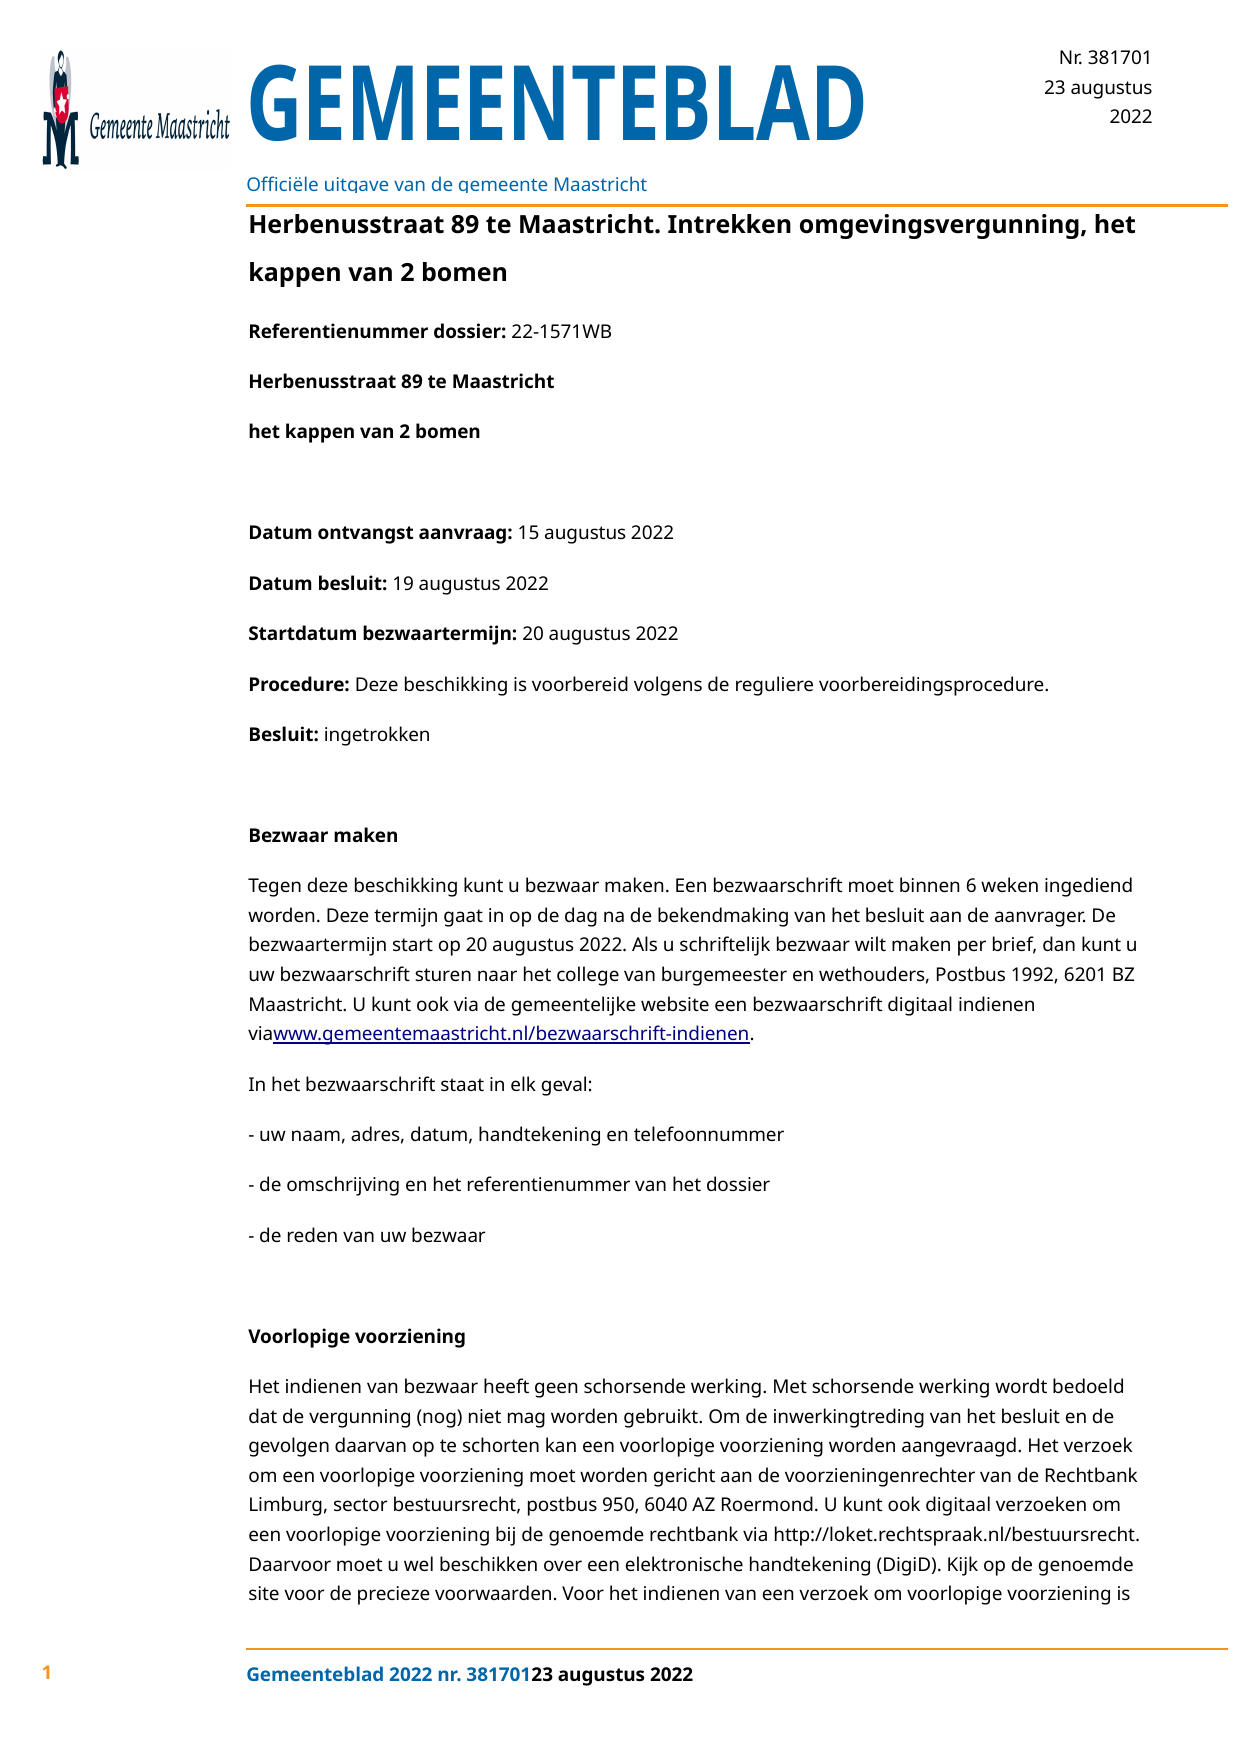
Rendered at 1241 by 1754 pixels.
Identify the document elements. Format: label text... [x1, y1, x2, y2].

text Besluit: ingetrokken [248, 721, 1152, 747]
text Voorlopige voorziening [248, 1323, 1152, 1349]
text - de reden van uw bezwaar [248, 1222, 1152, 1248]
text Referentienummer dossier: 22-1571WB [248, 318, 1152, 344]
picture [41, 47, 231, 172]
text Procedure: Deze beschikking is voorbereid volgens de reguliere voorbereidingsprocedure. [248, 671, 1152, 697]
text Herbenusstraat 89 te Maastricht. Intrekken omgevingsvergunning, het kappen van 2 bomen [248, 207, 1152, 288]
text het kappen van 2 bomen [248, 419, 1152, 444]
text In het bezwaarschrift staat in elk geval: [248, 1071, 1152, 1097]
text Het indienen van bezwaar heeft geen schorsende werking. Met schorsende werking wordt bedoeld dat de vergunning (nog) niet mag worden gebruikt. Om de inwerkingtreding van het besluit en de gevolgen daarvan op te schorten kan een voorlopige voorziening worden aangevraagd. Het verzoek om een voorlopige voorziening moet worden gericht aan de voorzieningenrechter van de Rechtbank Limburg, sector bestuursrecht, postbus 950, 6040 AZ Roermond. U kunt ook digitaal verzoeken om een voorlopige voorziening bij de genoemde rechtbank via http://loket.rechtspraak.nl/bestuursrecht. Daarvoor moet u wel beschikken over een elektronische handtekening (DigiD). Kijk op de genoemde site voor de precieze voorwaarden. Voor het indienen van een verzoek om voorlopige voorziening is [248, 1373, 1152, 1606]
text Startdatum bezwaartermijn: 20 augustus 2022 [248, 620, 1152, 646]
text Datum besluit: 19 augustus 2022 [248, 570, 1152, 596]
text - uw naam, adres, datum, handtekening en telefoonnummer [248, 1121, 1152, 1147]
text Bezwaar maken [248, 822, 1152, 848]
text Tegen deze beschikking kunt u bezwaar maken. Een bezwaarschrift moet binnen 6 weken ingediend worden. Deze termijn gaat in op de dag na de bekendmaking van het besluit aan de aanvrager. De bezwaartermijn start op 20 augustus 2022. Als u schriftelijk bezwaar wilt maken per brief, dan kunt u uw bezwaarschrift sturen naar het college van burgemeester en wethouders, Postbus 1992, 6201 BZ Maastricht. U kunt ook via de gemeentelijke website een bezwaarschrift digitaal indienen viawww.gemeentemaastricht.nl/bezwaarschrift-indienen. [248, 872, 1152, 1046]
text Datum ontvangst aanvraag: 15 augustus 2022 [248, 519, 1152, 545]
text Herbenusstraat 89 te Maastricht [248, 368, 1152, 394]
text - de omschrijving en het referentienummer van het dossier [248, 1172, 1152, 1197]
